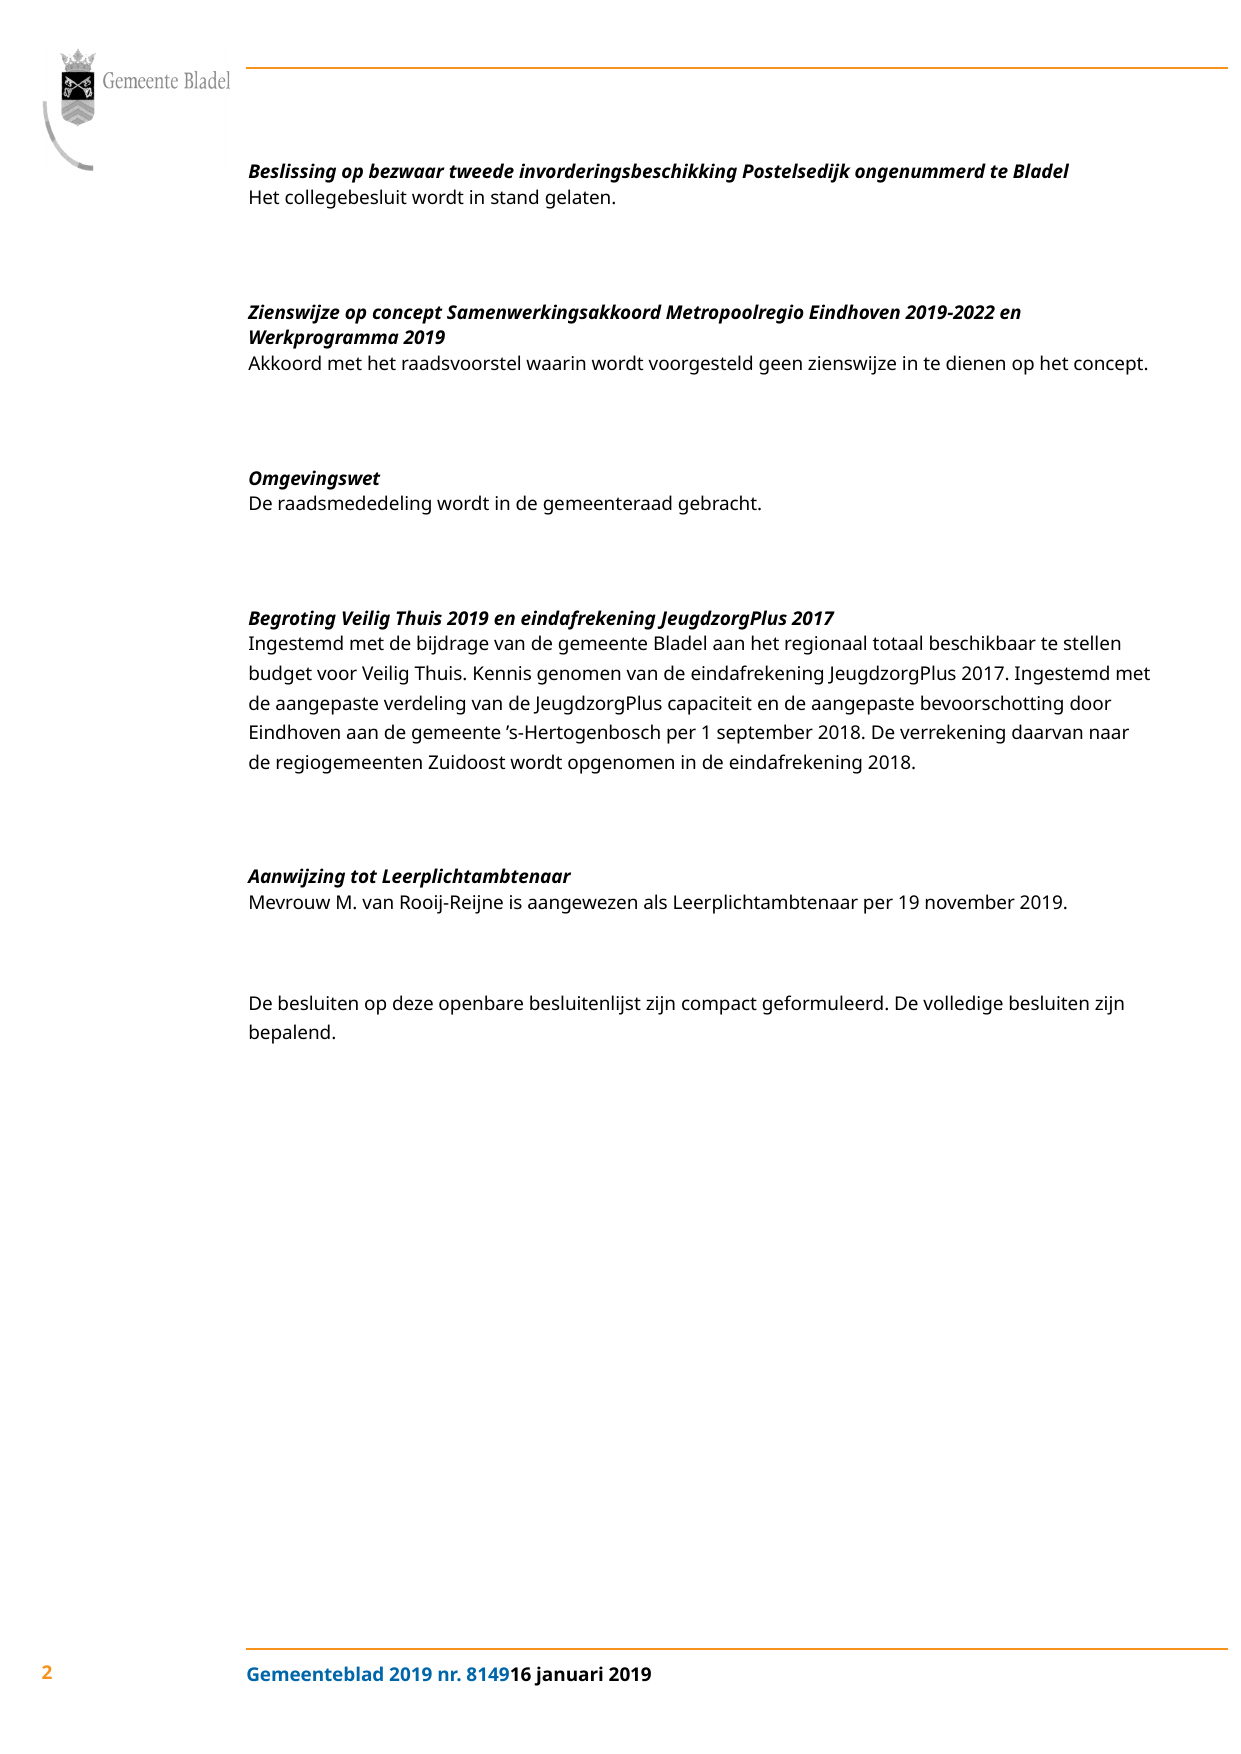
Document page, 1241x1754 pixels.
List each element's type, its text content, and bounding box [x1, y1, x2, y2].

text Beslissing op bezwaar tweede invorderingsbeschikking Postelsedijk ongenummerd te Bladel [248, 159, 1152, 184]
text Akkoord met het raadsvoorstel waarin wordt voorgesteld geen zienswijze in te dienen op het concept. [248, 350, 1152, 376]
text De raadsmededeling wordt in de gemeenteraad gebracht. [248, 490, 1152, 516]
text Het collegebesluit wordt in stand gelaten. [248, 184, 1152, 210]
text Omgevingswet [248, 465, 1152, 490]
text Begroting Veilig Thuis 2019 en eindafrekening JeugdzorgPlus 2017 [248, 605, 1152, 631]
text Ingestemd met de bijdrage van de gemeente Bladel aan het regionaal totaal beschikbaar te stellen budget voor Veilig Thuis. Kennis genomen van de eindafrekening JeugdzorgPlus 2017. Ingestemd met de aangepaste verdeling van de JeugdzorgPlus capaciteit en de aangepaste bevoorschotting door Eindhoven aan de gemeente ’s-Hertogenbosch per 1 september 2018. De verrekening daarvan naar de regiogemeenten Zuidoost wordt opgenomen in de eindafrekening 2018. [248, 631, 1152, 774]
picture [41, 47, 231, 172]
text Zienswijze op concept Samenwerkingsakkoord Metropoolregio Eindhoven 2019-2022 en Werkprogramma 2019 [248, 299, 1152, 350]
text Mevrouw M. van Rooij-Reijne is aangewezen als Leerplichtambtenaar per 19 november 2019. [248, 889, 1152, 915]
text Aanwijzing tot Leerplichtambtenaar [248, 863, 1152, 889]
text De besluiten op deze openbare besluitenlijst zijn compact geformuleerd. De volledige besluiten zijn bepalend. [248, 990, 1152, 1045]
